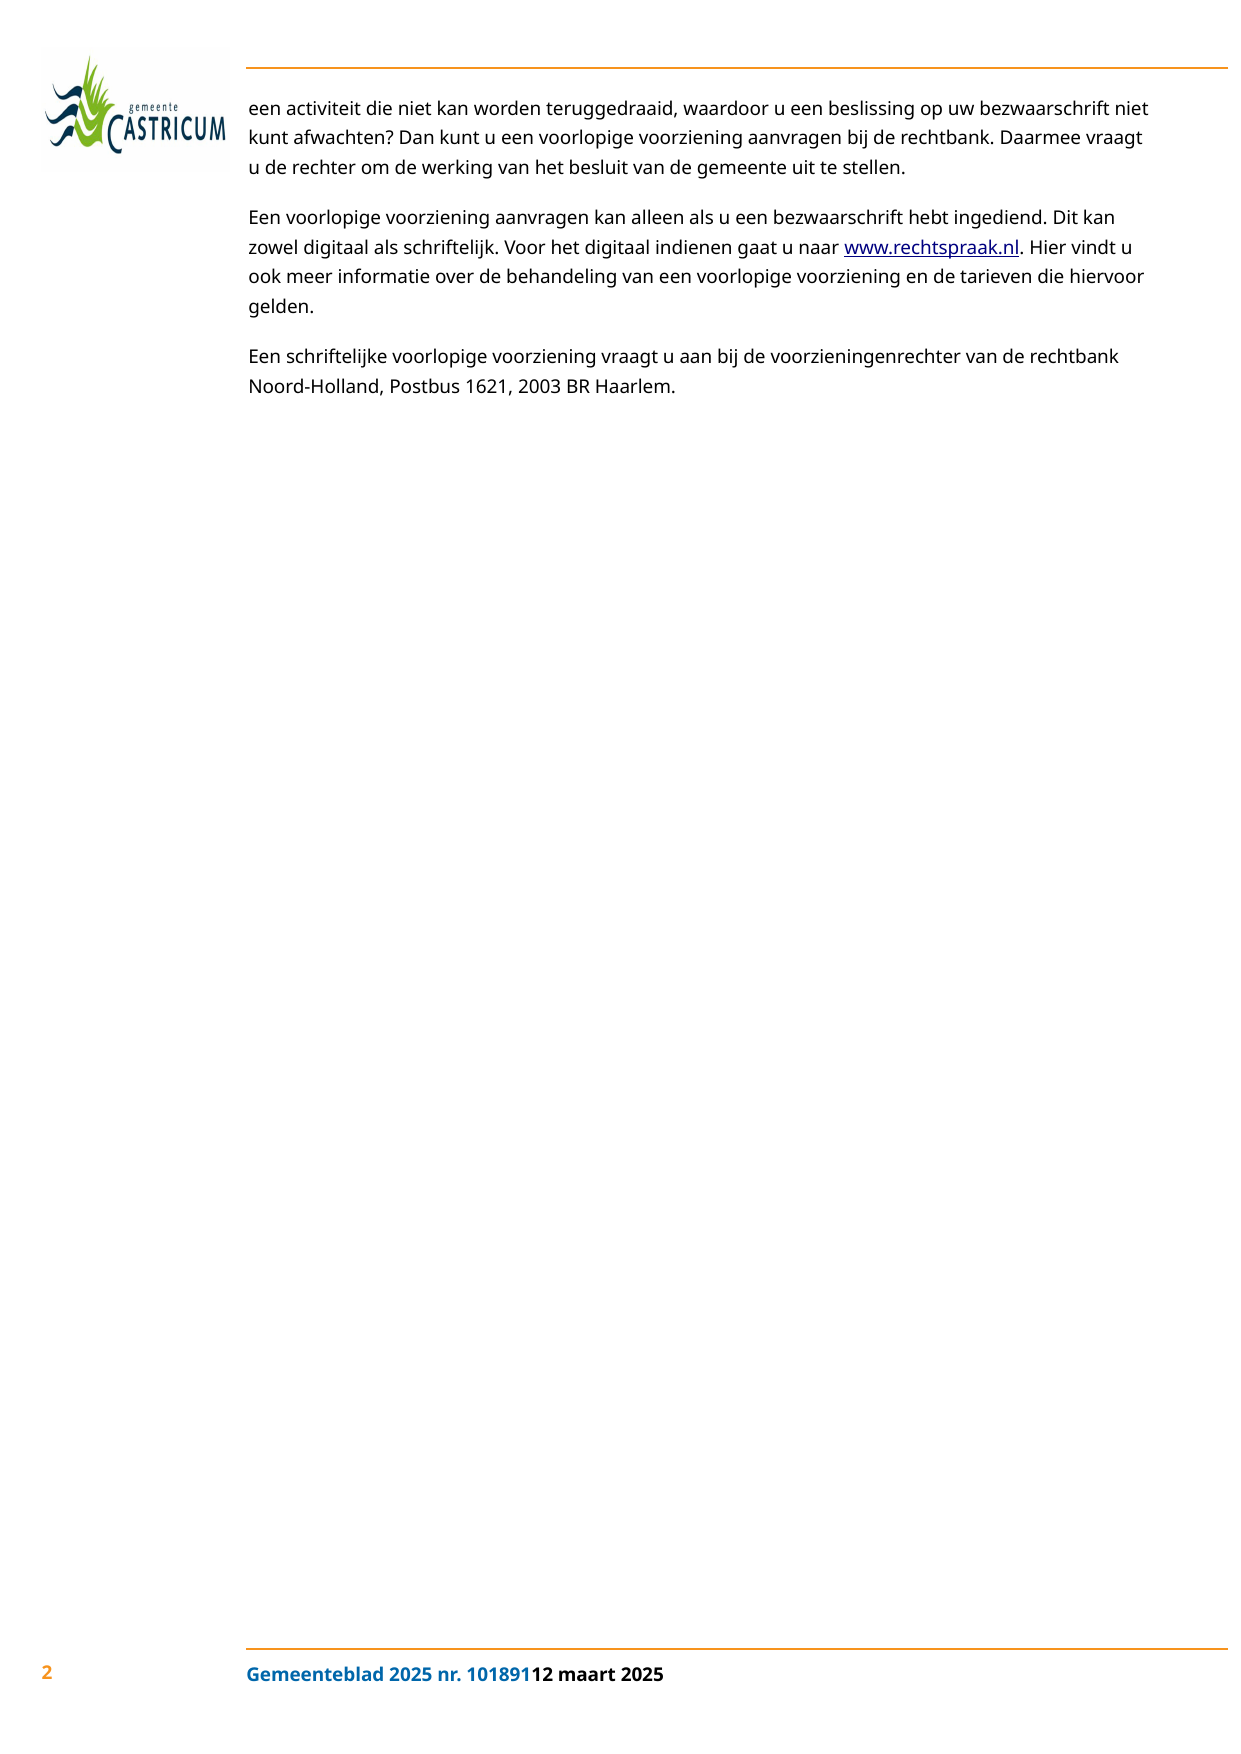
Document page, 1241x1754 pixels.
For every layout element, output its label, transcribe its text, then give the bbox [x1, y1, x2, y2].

text een activiteit die niet kan worden teruggedraaid, waardoor u een beslissing op uw bezwaarschrift niet kunt afwachten? Dan kunt u een voorlopige voorziening aanvragen bij de rechtbank. Daarmee vraagt u de rechter om de werking van het besluit van de gemeente uit te stellen. [248, 95, 1152, 180]
picture [41, 47, 231, 172]
text Een voorlopige voorziening aanvragen kan alleen als u een bezwaarschrift hebt ingediend. Dit kan zowel digitaal als schriftelijk. Voor het digitaal indienen gaat u naar www.rechtspraak.nl. Hier vindt u ook meer informatie over de behandeling van een voorlopige voorziening en de tarieven die hiervoor gelden. [248, 204, 1152, 319]
text Een schriftelijke voorlopige voorziening vraagt u aan bij de voorzieningenrechter van de rechtbank Noord-Holland, Postbus 1621, 2003 BR Haarlem. [248, 343, 1152, 399]
